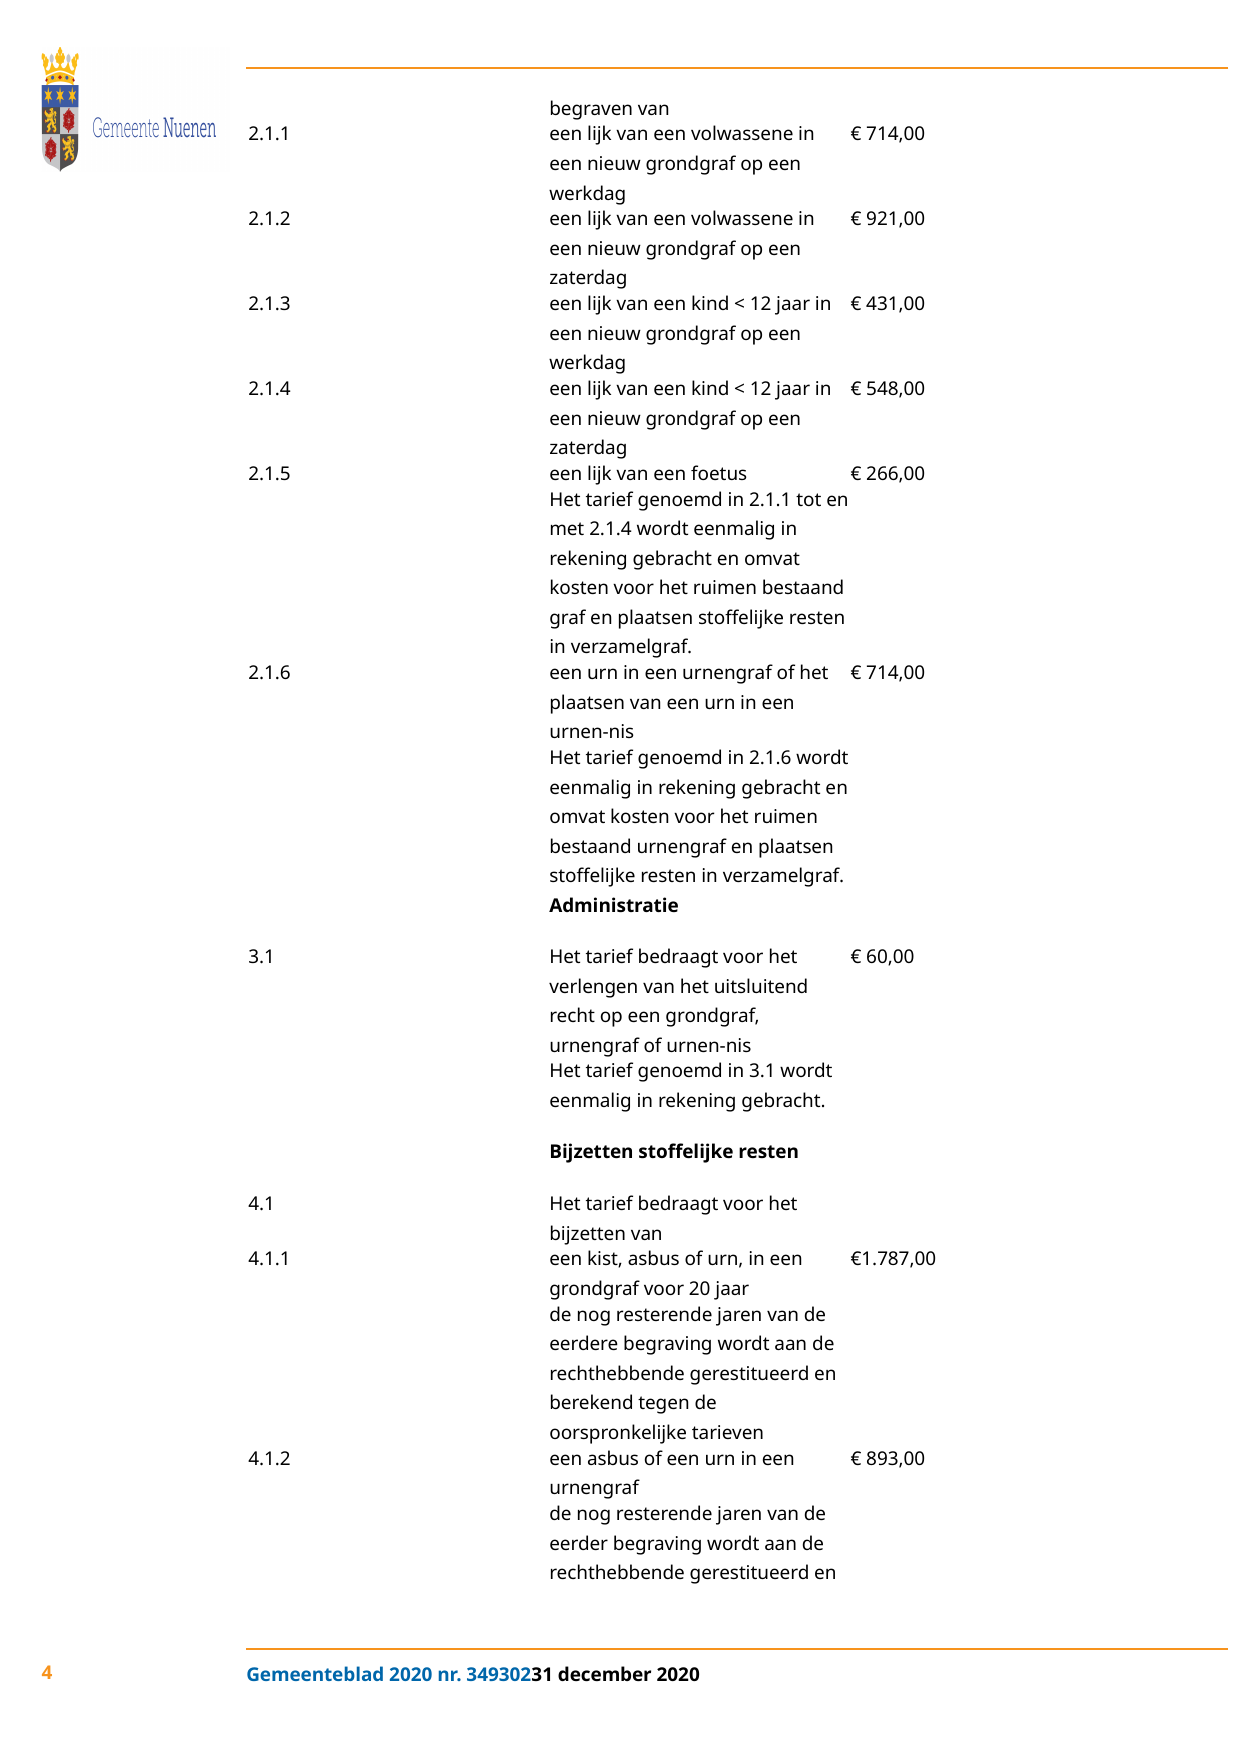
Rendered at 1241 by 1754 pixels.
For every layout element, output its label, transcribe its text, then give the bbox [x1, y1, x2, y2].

table_cell € 714,00 [850, 121, 1152, 205]
table_cell begraven van [549, 95, 850, 121]
table_cell een lijk van een kind < 12 jaar in een nieuw grondgraf op een werkdag [549, 290, 850, 375]
table_cell [850, 1190, 1152, 1246]
table_cell [248, 486, 549, 659]
table_cell Het tarief genoemd in 3.1 wordt eenmalig in rekening gebracht. [549, 1058, 850, 1113]
table_cell [248, 918, 549, 943]
table_cell [549, 918, 850, 943]
table_header [850, 892, 1152, 917]
picture [41, 47, 231, 172]
table_cell [850, 1500, 1152, 1585]
table_cell 4.1.2 [248, 1445, 549, 1500]
table_cell 4.1.1 [248, 1246, 549, 1301]
table_cell €1.787,00 [850, 1246, 1152, 1301]
table_cell Het tarief bedraagt voor het verlengen van het uitsluitend recht op een grondgraf, urnengraf of urnen-nis [549, 943, 850, 1058]
table_cell 2.1.2 [248, 205, 549, 290]
table_cell [248, 95, 549, 121]
table_cell 4.1 [248, 1190, 549, 1246]
table_cell een lijk van een volwassene in een nieuw grondgraf op een werkdag [549, 121, 850, 205]
table_cell € 548,00 [850, 375, 1152, 460]
table_cell 2.1.3 [248, 290, 549, 375]
table_cell Het tarief genoemd in 2.1.6 wordt eenmalig in rekening gebracht en omvat kosten voor het ruimen bestaand urnengraf en plaatsen stoffelijke resten in verzamelgraf. [549, 744, 850, 888]
table_cell een lijk van een volwassene in een nieuw grondgraf op een zaterdag [549, 205, 850, 290]
table_cell € 266,00 [850, 460, 1152, 486]
table_cell een lijk van een kind < 12 jaar in een nieuw grondgraf op een zaterdag [549, 375, 850, 460]
table_cell € 893,00 [850, 1445, 1152, 1500]
table_cell de nog resterende jaren van de eerdere begraving wordt aan de rechthebbende gerestitueerd en berekend tegen de oorspronkelijke tarieven [549, 1301, 850, 1445]
table_cell [248, 1113, 549, 1139]
table_cell een kist, asbus of urn, in een grondgraf voor 20 jaar [549, 1246, 850, 1301]
table_cell [248, 1058, 549, 1113]
table_cell € 431,00 [850, 290, 1152, 375]
table_cell 3.1 [248, 943, 549, 1058]
table_cell 2.1.5 [248, 460, 549, 486]
table_cell [248, 1139, 549, 1164]
table_cell Het tarief genoemd in 2.1.1 tot en met 2.1.4 wordt eenmalig in rekening gebracht en omvat kosten voor het ruimen bestaand graf en plaatsen stoffelijke resten in verzamelgraf. [549, 486, 850, 659]
table_cell [248, 1301, 549, 1445]
table_header [248, 892, 549, 917]
table_cell 2.1.6 [248, 660, 549, 744]
table_cell [248, 744, 549, 888]
table_cell een asbus of een urn in een urnengraf [549, 1445, 850, 1500]
table_cell [850, 918, 1152, 943]
table_cell [850, 744, 1152, 888]
table_cell [850, 1301, 1152, 1445]
table_cell Het tarief bedraagt voor het bijzetten van [549, 1190, 850, 1246]
table_cell 2.1.1 [248, 121, 549, 205]
table_cell € 60,00 [850, 943, 1152, 1058]
table_cell [850, 1139, 1152, 1164]
table_cell [850, 1165, 1152, 1190]
table_cell [248, 1165, 549, 1190]
table_cell [549, 1113, 850, 1139]
table_cell [850, 95, 1152, 121]
table_cell € 921,00 [850, 205, 1152, 290]
table_cell [549, 1165, 850, 1190]
table_cell [850, 486, 1152, 659]
table_cell [850, 1058, 1152, 1113]
table_cell € 714,00 [850, 660, 1152, 744]
table_header Administratie [549, 892, 850, 917]
table_cell Bijzetten stoffelijke resten [549, 1139, 850, 1164]
table_cell een lijk van een foetus [549, 460, 850, 486]
table_cell [850, 1113, 1152, 1139]
table_cell 2.1.4 [248, 375, 549, 460]
table_cell de nog resterende jaren van de eerder begraving wordt aan de rechthebbende gerestitueerd en [549, 1500, 850, 1585]
table_cell [248, 1500, 549, 1585]
table_cell een urn in een urnengraf of het plaatsen van een urn in een urnen-nis [549, 660, 850, 744]
